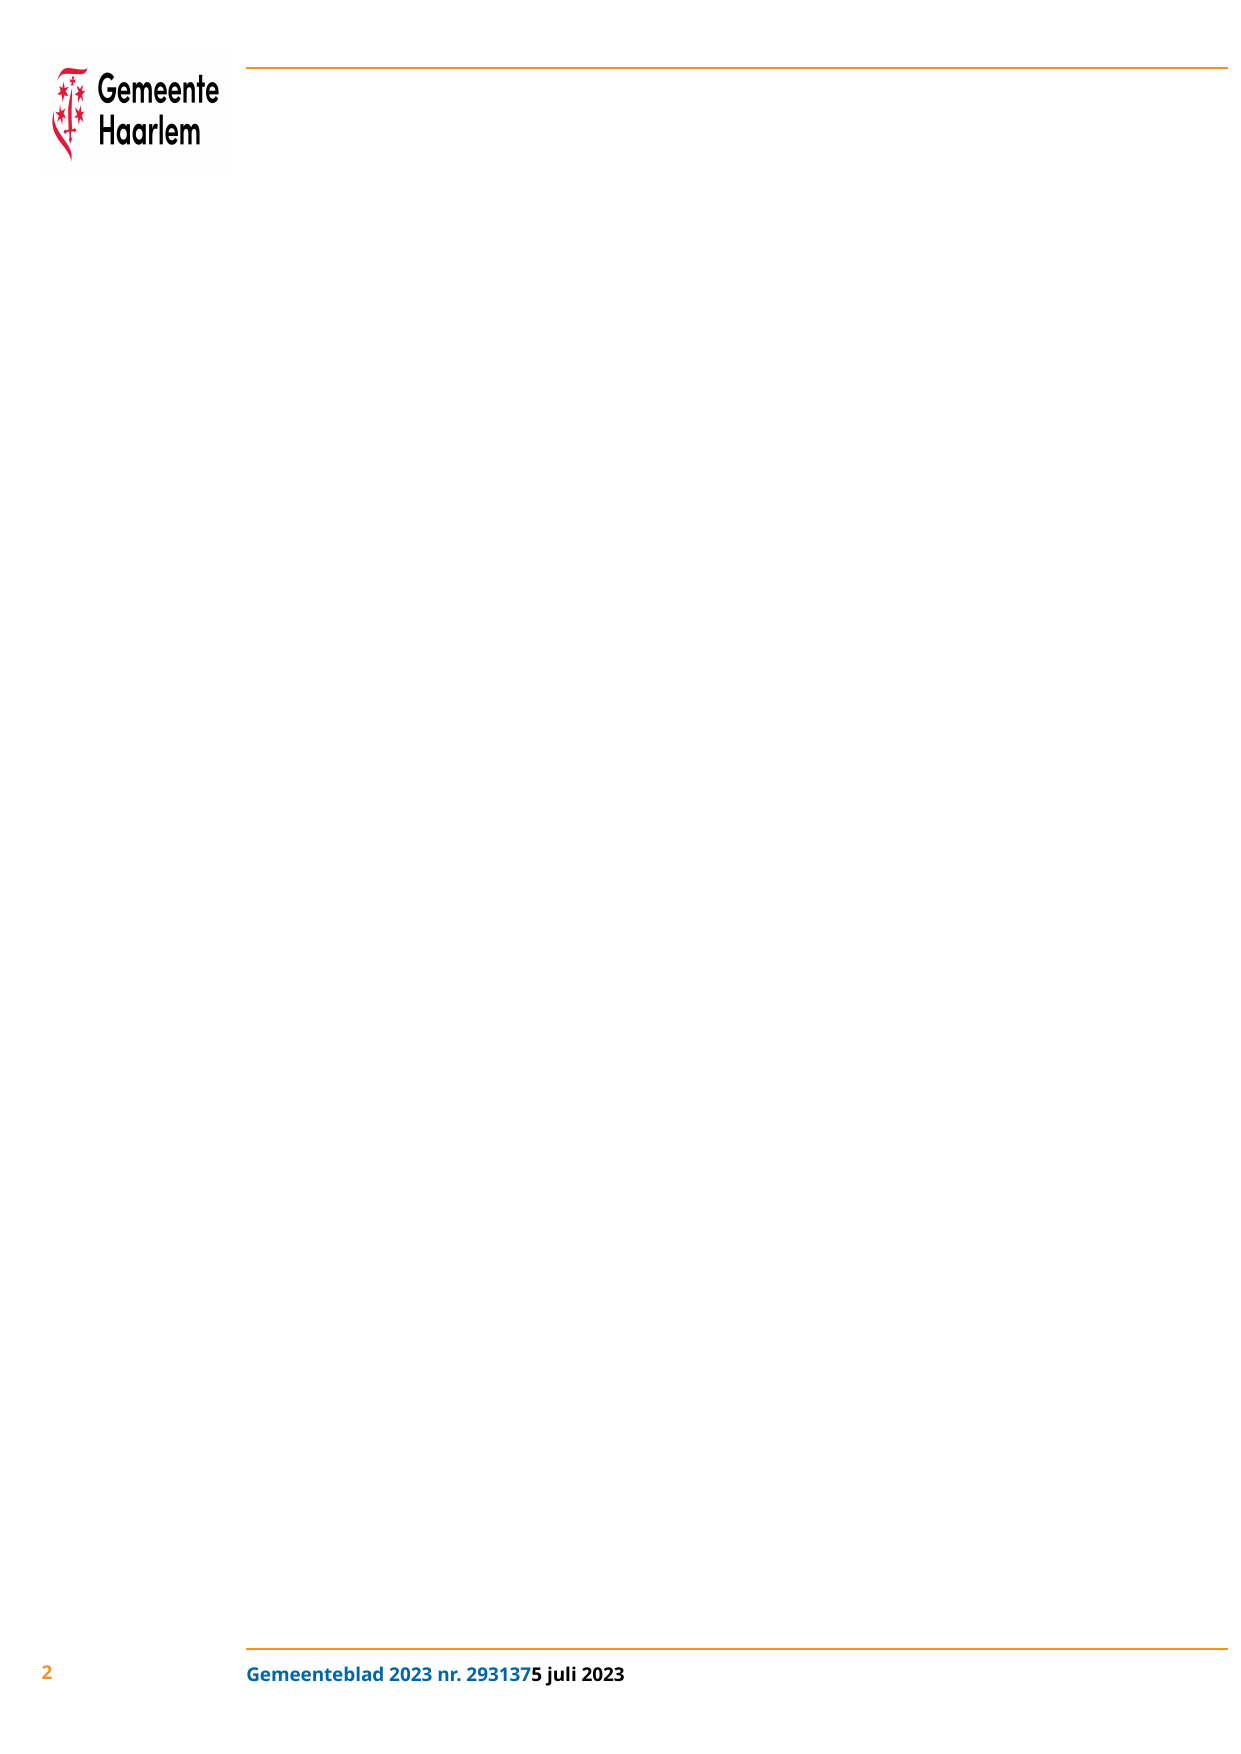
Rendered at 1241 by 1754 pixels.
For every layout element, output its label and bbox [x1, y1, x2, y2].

picture [41, 47, 231, 172]
